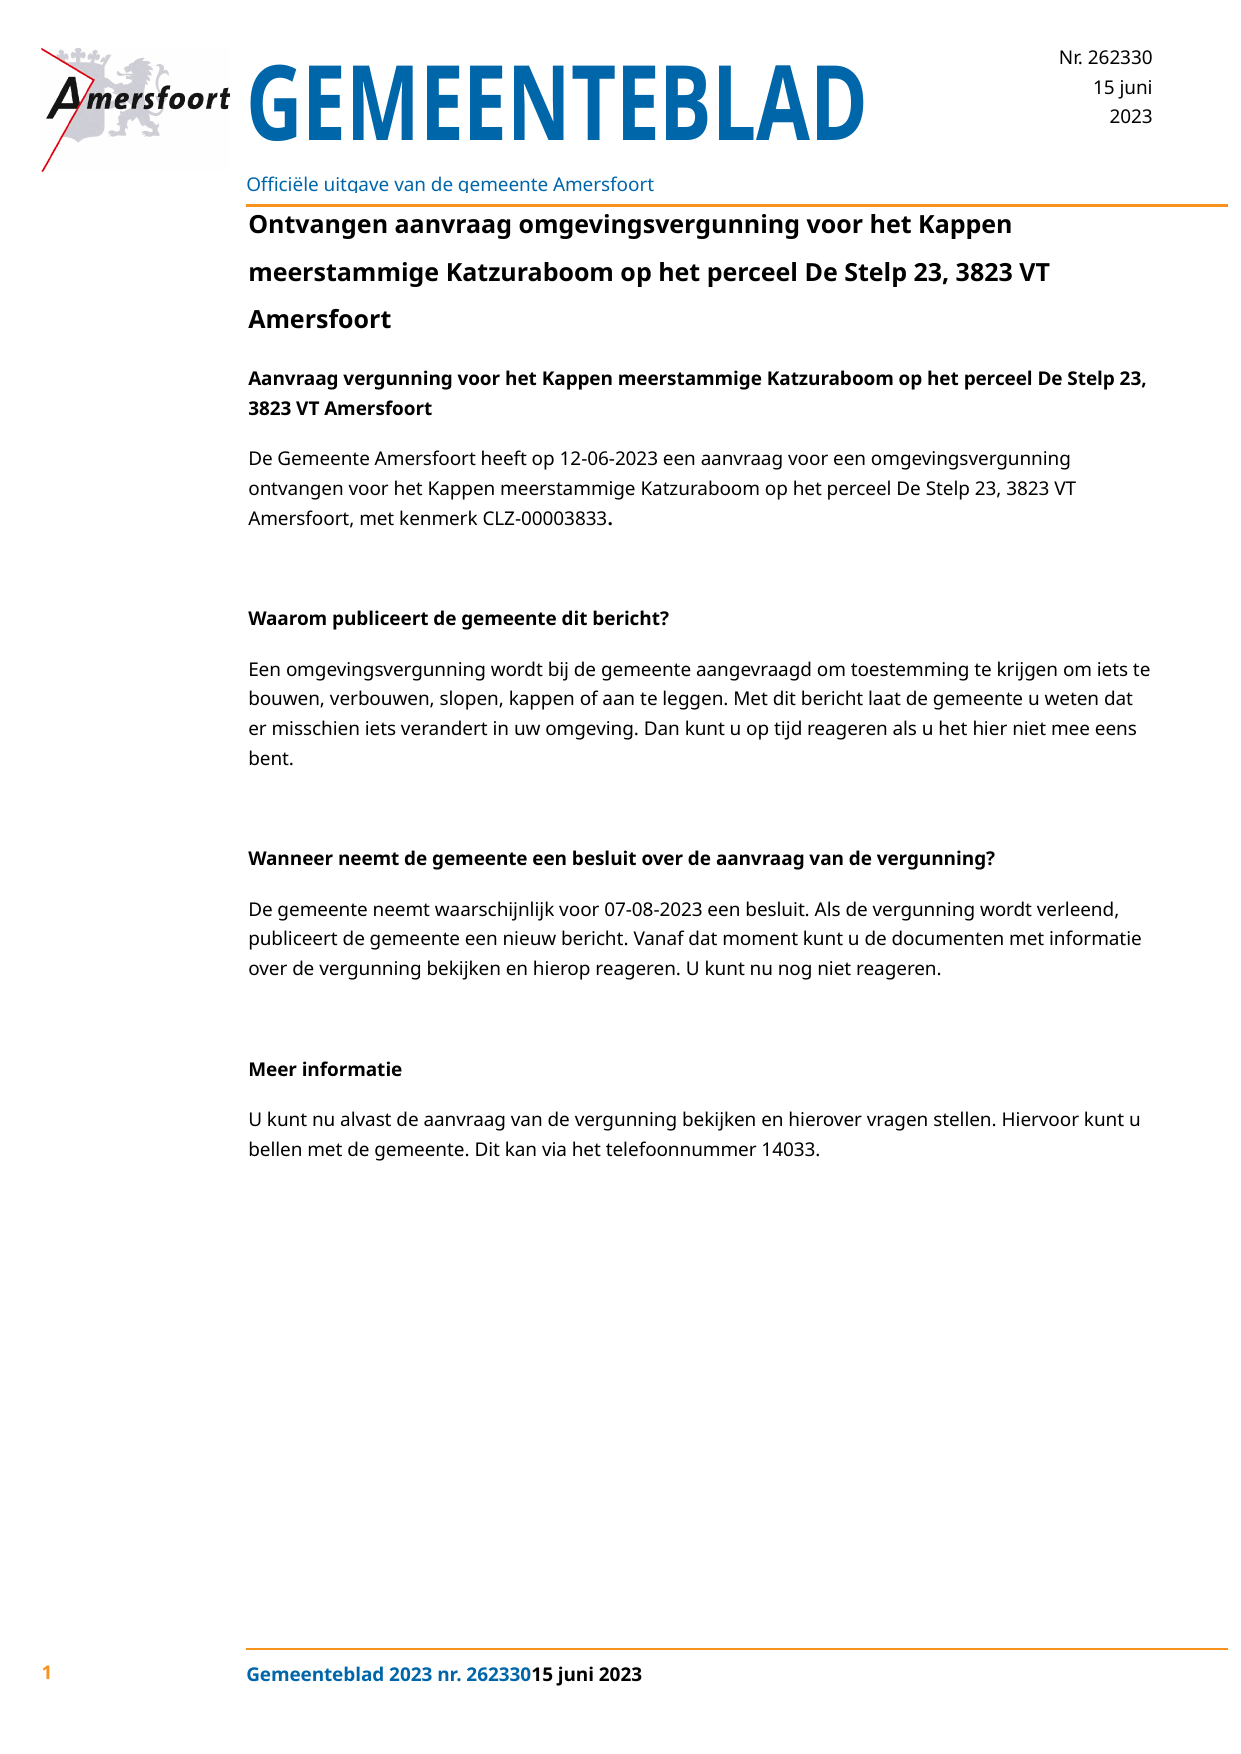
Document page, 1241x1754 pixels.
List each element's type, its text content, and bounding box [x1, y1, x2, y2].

text De gemeente neemt waarschijnlijk voor 07-08-2023 een besluit. Als de vergunning wordt verleend, publiceert de gemeente een nieuw bericht. Vanaf dat moment kunt u de documenten met informatie over de vergunning bekijken en hierop reageren. U kunt nu nog niet reageren. [248, 896, 1152, 981]
text Meer informatie [248, 1056, 1152, 1082]
text Ontvangen aanvraag omgevingsvergunning voor het Kappen meerstammige Katzuraboom op het perceel De Stelp 23, 3823 VT Amersfoort [248, 207, 1152, 336]
picture [41, 47, 231, 172]
text De Gemeente Amersfoort heeft op 12-06-2023 een aanvraag voor een omgevingsvergunning ontvangen voor het Kappen meerstammige Katzuraboom op het perceel De Stelp 23, 3823 VT Amersfoort, met kenmerk CLZ-00003833. [248, 446, 1152, 530]
text Een omgevingsvergunning wordt bij de gemeente aangevraagd om toestemming te krijgen om iets te bouwen, verbouwen, slopen, kappen of aan te leggen. Met dit bericht laat de gemeente u weten dat er misschien iets verandert in uw omgeving. Dan kunt u op tijd reageren als u het hier niet mee eens bent. [248, 656, 1152, 770]
text Wanneer neemt de gemeente een besluit over de aanvraag van de vergunning? [248, 846, 1152, 871]
text Waarom publiceert de gemeente dit bericht? [248, 606, 1152, 631]
text U kunt nu alvast de aanvraag van de vergunning bekijken en hierover vragen stellen. Hiervoor kunt u bellen met de gemeente. Dit kan via het telefoonnummer 14033. [248, 1106, 1152, 1162]
text Aanvraag vergunning voor het Kappen meerstammige Katzuraboom op het perceel De Stelp 23, 3823 VT Amersfoort [248, 366, 1152, 421]
